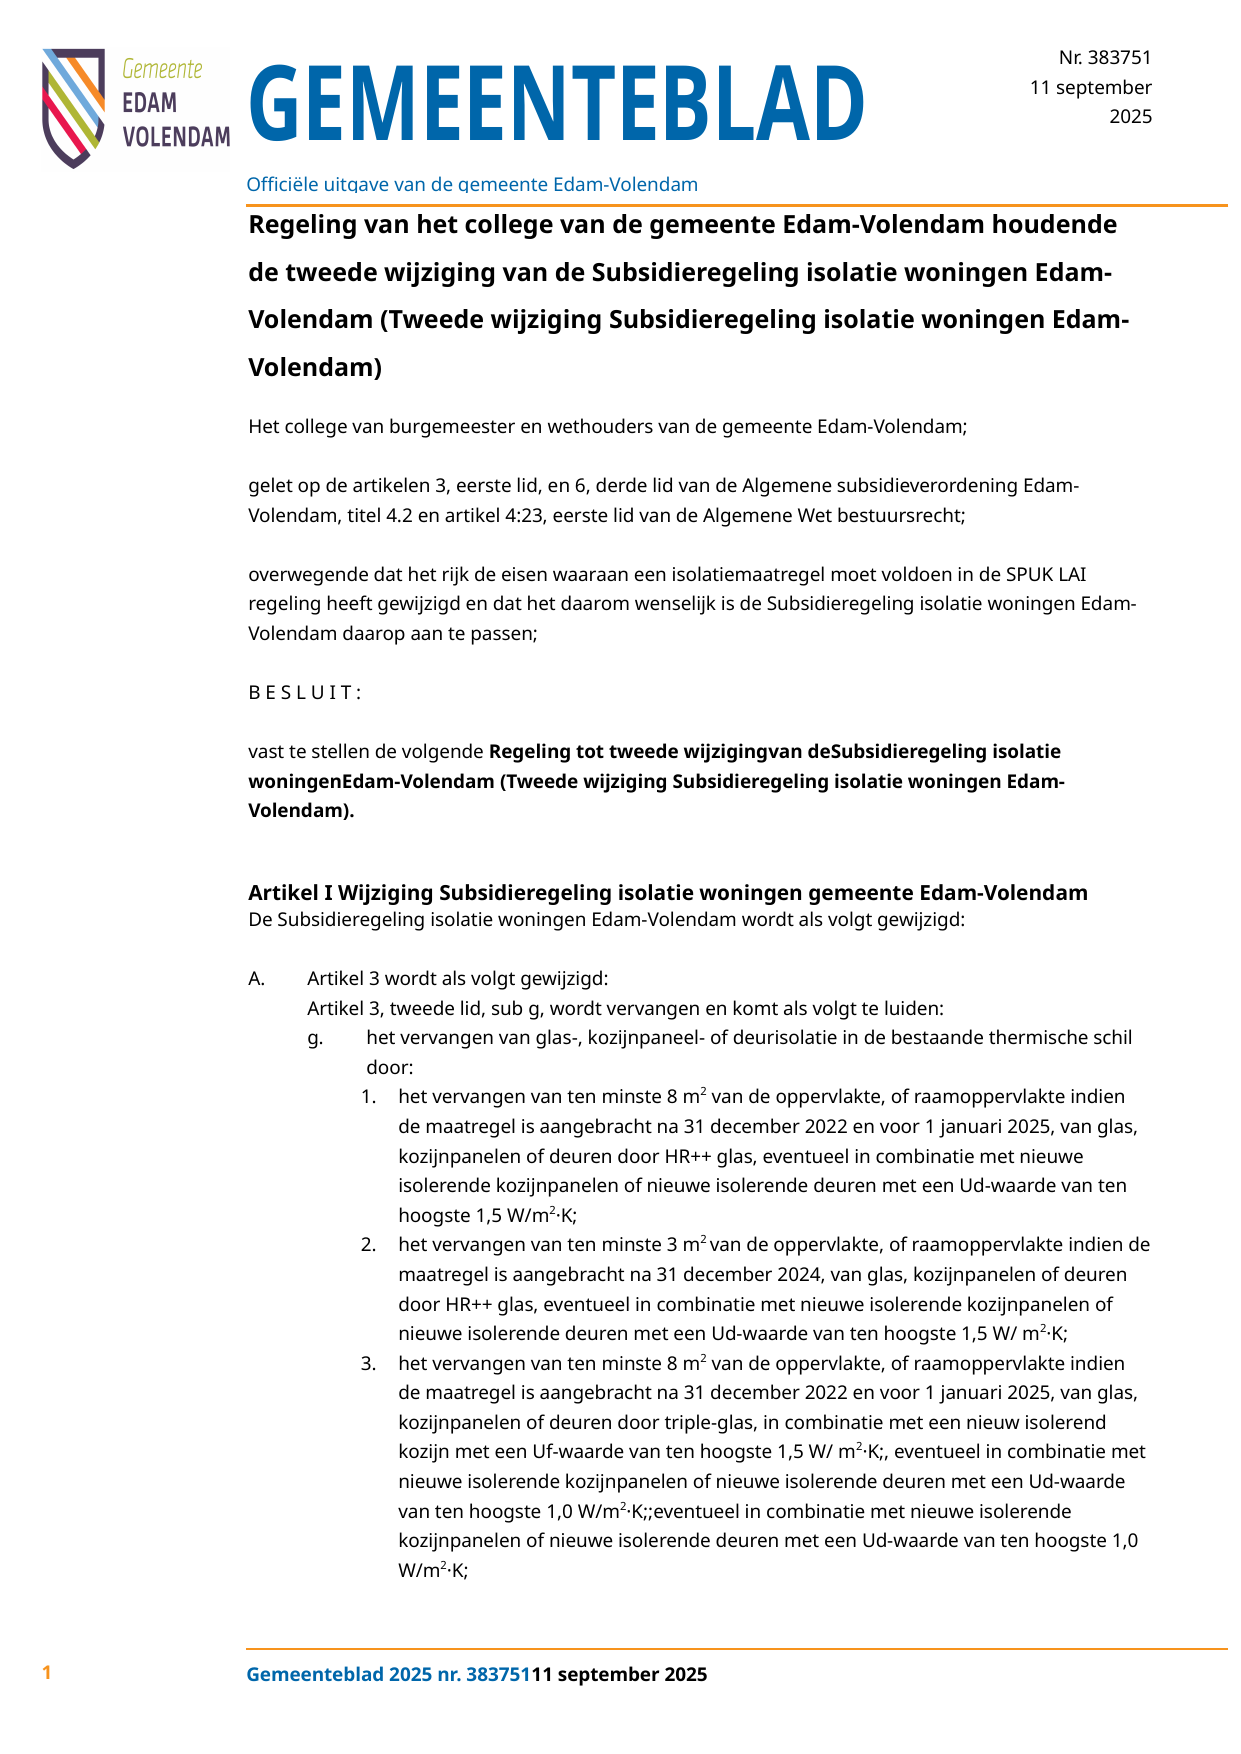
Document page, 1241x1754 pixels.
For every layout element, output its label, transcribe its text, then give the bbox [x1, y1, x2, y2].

text Artikel I Wijziging Subsidieregeling isolatie woningen gemeente Edam-Volendam [248, 878, 1152, 906]
list Artikel 3, tweede lid, sub g, wordt vervangen en komt als volgt te luiden: [248, 995, 1152, 1021]
text De Subsidieregeling isolatie woningen Edam-Volendam wordt als volgt gewijzigd: [248, 906, 1152, 932]
text vast te stellen de volgende Regeling tot tweede wijzigingvan deSubsidieregeling isolatie woningenEdam-Volendam (Tweede wijziging Subsidieregeling isolatie woningen Edam-Volendam). [248, 738, 1152, 823]
text Het college van burgemeester en wethouders van de gemeente Edam-Volendam; [248, 413, 1152, 439]
picture [41, 47, 231, 172]
list het vervangen van ten minste 3 m2 van de oppervlakte, of raamoppervlakte indien de maatregel is aangebracht na 31 december 2024, van glas, kozijnpanelen of deuren door HR++ glas, eventueel in combinatie met nieuwe isolerende kozijnpanelen of nieuwe isolerende deuren met een Ud-waarde van ten hoogste 1,5 W/ m2·K; [361, 1232, 1152, 1346]
list het vervangen van ten minste 8 m2 van de oppervlakte, of raamoppervlakte indien de maatregel is aangebracht na 31 december 2022 en voor 1 januari 2025, van glas, kozijnpanelen of deuren door triple-glas, in combinatie met een nieuw isolerend kozijn met een Uf-waarde van ten hoogste 1,5 W/ m2·K;, eventueel in combinatie met nieuwe isolerende kozijnpanelen of nieuwe isolerende deuren met een Ud-waarde van ten hoogste 1,0 W/m2·K;;eventueel in combinatie met nieuwe isolerende kozijnpanelen of nieuwe isolerende deuren met een Ud-waarde van ten hoogste 1,0 W/m2·K; [361, 1350, 1152, 1583]
text B E S L U I T : [248, 679, 1152, 705]
list het vervangen van ten minste 8 m2 van de oppervlakte, of raamoppervlakte indien de maatregel is aangebracht na 31 december 2022 en voor 1 januari 2025, van glas, kozijnpanelen of deuren door HR++ glas, eventueel in combinatie met nieuwe isolerende kozijnpanelen of nieuwe isolerende deuren met een Ud-waarde van ten hoogste 1,5 W/m2·K; [361, 1084, 1152, 1228]
text overwegende dat het rijk de eisen waaraan een isolatiemaatregel moet voldoen in de SPUK LAI regeling heeft gewijzigd en dat het daarom wenselijk is de Subsidieregeling isolatie woningen Edam-Volendam daarop aan te passen; [248, 561, 1152, 646]
text gelet op de artikelen 3, eerste lid, en 6, derde lid van de Algemene subsidieverordening Edam-Volendam, titel 4.2 en artikel 4:23, eerste lid van de Algemene Wet bestuursrecht; [248, 472, 1152, 528]
list Artikel 3 wordt als volgt gewijzigd: [248, 965, 1152, 991]
text Regeling van het college van de gemeente Edam-Volendam houdende de tweede wijziging van de Subsidieregeling isolatie woningen Edam-Volendam (Tweede wijziging Subsidieregeling isolatie woningen Edam-Volendam) [248, 207, 1152, 384]
list het vervangen van glas-, kozijnpaneel- of deurisolatie in de bestaande thermische schil door: [307, 1024, 1152, 1080]
